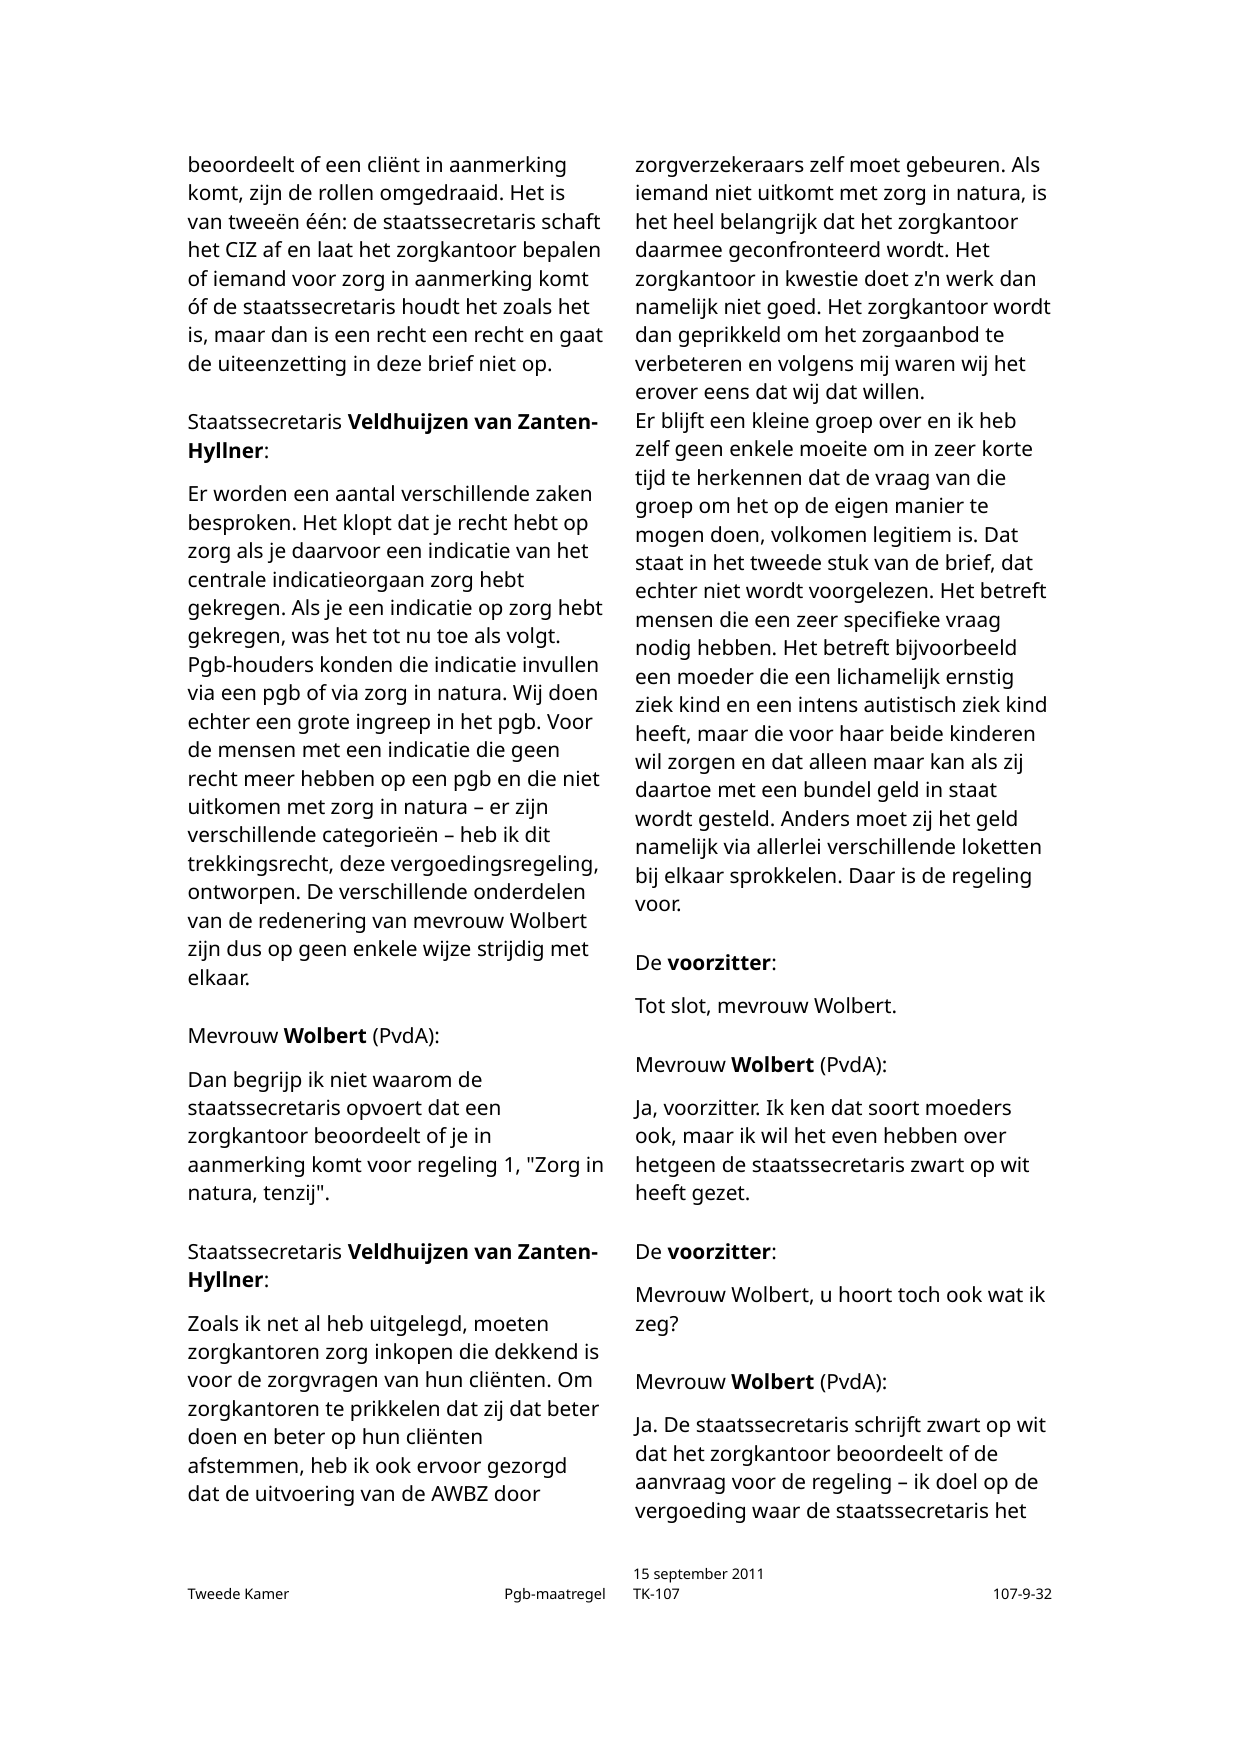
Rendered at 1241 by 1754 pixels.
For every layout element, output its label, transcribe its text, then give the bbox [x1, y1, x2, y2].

text De voorzitter: [635, 1237, 1053, 1265]
text Mevrouw Wolbert (PvdA): [187, 1021, 605, 1050]
text Mevrouw Wolbert, u hoort toch ook wat ik zeg? [635, 1280, 1053, 1337]
text Dan begrijp ik niet waarom de staatssecretaris opvoert dat een zorgkantoor beoordeelt of je in aanmerking komt voor regeling 1, "Zorg in natura, tenzij". [187, 1065, 605, 1207]
text Tot slot, mevrouw Wolbert. [635, 991, 1053, 1020]
text Staatssecretaris Veldhuijzen van Zanten-Hyllner: [187, 1237, 605, 1294]
text zorgverzekeraars zelf moet gebeuren. Als iemand niet uitkomt met zorg in natura, is het heel belangrijk dat het zorgkantoor daarmee geconfronteerd wordt. Het zorgkantoor in kwestie doet z'n werk dan namelijk niet goed. Het zorgkantoor wordt dan geprikkeld om het zorgaanbod te verbeteren en volgens mij waren wij het erover eens dat wij dat willen. [635, 150, 1053, 406]
text beoordeelt of een cliënt in aanmerking komt, zijn de rollen omgedraaid. Het is van tweeën één: de staatssecretaris schaft het CIZ af en laat het zorgkantoor bepalen of iemand voor zorg in aanmerking komt óf de staatssecretaris houdt het zoals het is, maar dan is een recht een recht en gaat de uiteenzetting in deze brief niet op. [187, 150, 605, 377]
text Mevrouw Wolbert (PvdA): [635, 1367, 1053, 1396]
text Mevrouw Wolbert (PvdA): [635, 1050, 1053, 1078]
text Zoals ik net al heb uitgelegd, moeten zorgkantoren zorg inkopen die dekkend is voor de zorgvragen van hun cliënten. Om zorgkantoren te prikkelen dat zij dat beter doen en beter op hun cliënten afstemmen, heb ik ook ervoor gezorgd dat de uitvoering van de AWBZ door [187, 1309, 605, 1508]
text Ja, voorzitter. Ik ken dat soort moeders ook, maar ik wil het even hebben over hetgeen de staatssecretaris zwart op wit heeft gezet. [635, 1093, 1053, 1207]
text Er worden een aantal verschillende zaken besproken. Het klopt dat je recht hebt op zorg als je daarvoor een indicatie van het centrale indicatieorgaan zorg hebt gekregen. Als je een indicatie op zorg hebt gekregen, was het tot nu toe als volgt. Pgb-houders konden die indicatie invullen via een pgb of via zorg in natura. Wij doen echter een grote ingreep in het pgb. Voor de mensen met een indicatie die geen recht meer hebben op een pgb en die niet uitkomen met zorg in natura – er zijn verschillende categorieën – heb ik dit trekkingsrecht, deze vergoedingsregeling, ontworpen. De verschillende onderdelen van de redenering van mevrouw Wolbert zijn dus op geen enkele wijze strijdig met elkaar. [187, 479, 605, 991]
text Ja. De staatssecretaris schrijft zwart op wit dat het zorgkantoor beoordeelt of de aanvraag voor de regeling – ik doel op de vergoeding waar de staatssecretaris het [635, 1411, 1053, 1524]
text Staatssecretaris Veldhuijzen van Zanten-Hyllner: [187, 407, 605, 464]
text Er blijft een kleine groep over en ik heb zelf geen enkele moeite om in zeer korte tijd te herkennen dat de vraag van die groep om het op de eigen manier te mogen doen, volkomen legitiem is. Dat staat in het tweede stuk van de brief, dat echter niet wordt voorgelezen. Het betreft mensen die een zeer specifieke vraag nodig hebben. Het betreft bijvoorbeeld een moeder die een lichamelijk ernstig ziek kind en een intens autistisch ziek kind heeft, maar die voor haar beide kinderen wil zorgen en dat alleen maar kan als zij daartoe met een bundel geld in staat wordt gesteld. Anders moet zij het geld namelijk via allerlei verschillende loketten bij elkaar sprokkelen. Daar is de regeling voor. [635, 406, 1053, 918]
text De voorzitter: [635, 948, 1053, 976]
